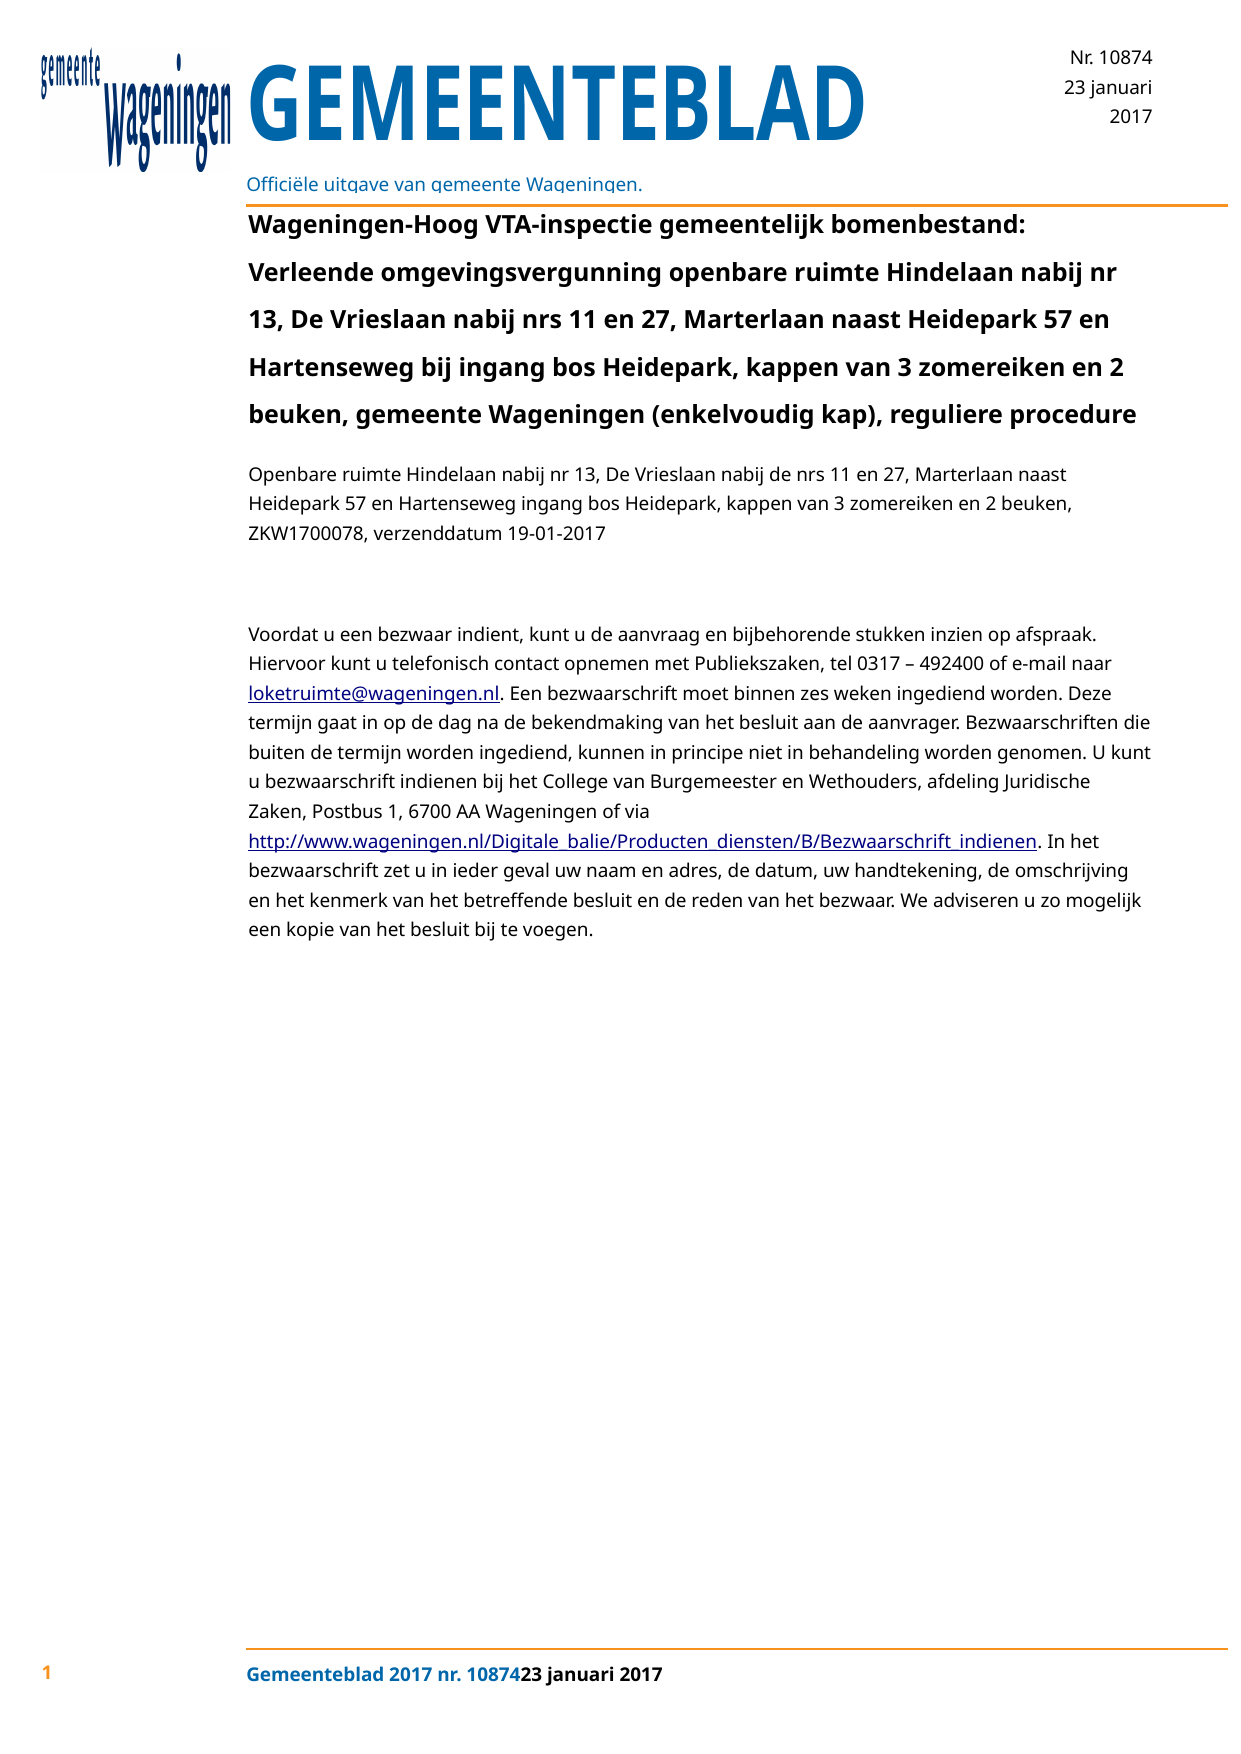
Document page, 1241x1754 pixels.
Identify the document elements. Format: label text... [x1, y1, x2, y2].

text Voordat u een bezwaar indient, kunt u de aanvraag en bijbehorende stukken inzien op afspraak. Hiervoor kunt u telefonisch contact opnemen met Publiekszaken, tel 0317 – 492400 of e-mail naar loketruimte@wageningen.nl. Een bezwaarschrift moet binnen zes weken ingediend worden. Deze termijn gaat in op de dag na de bekendmaking van het besluit aan de aanvrager. Bezwaarschriften die buiten de termijn worden ingediend, kunnen in principe niet in behandeling worden genomen. U kunt u bezwaarschrift indienen bij het College van Burgemeester en Wethouders, afdeling Juridische Zaken, Postbus 1, 6700 AA Wageningen of via http://www.wageningen.nl/Digitale_balie/Producten_diensten/B/Bezwaarschrift_indienen. In het bezwaarschrift zet u in ieder geval uw naam en adres, de datum, uw handtekening, de omschrijving en het kenmerk van het betreffende besluit en de reden van het bezwaar. We adviseren u zo mogelijk een kopie van het besluit bij te voegen. [248, 621, 1152, 942]
text Openbare ruimte Hindelaan nabij nr 13, De Vrieslaan nabij de nrs 11 en 27, Marterlaan naast Heidepark 57 en Hartenseweg ingang bos Heidepark, kappen van 3 zomereiken en 2 beuken, ZKW1700078, verzenddatum 19-01-2017 [248, 461, 1152, 546]
picture [41, 47, 231, 172]
text Wageningen-Hoog VTA-inspectie gemeentelijk bomenbestand: Verleende omgevingsvergunning openbare ruimte Hindelaan nabij nr 13, De Vrieslaan nabij nrs 11 en 27, Marterlaan naast Heidepark 57 en Hartenseweg bij ingang bos Heidepark, kappen van 3 zomereiken en 2 beuken, gemeente Wageningen (enkelvoudig kap), reguliere procedure [248, 207, 1152, 431]
